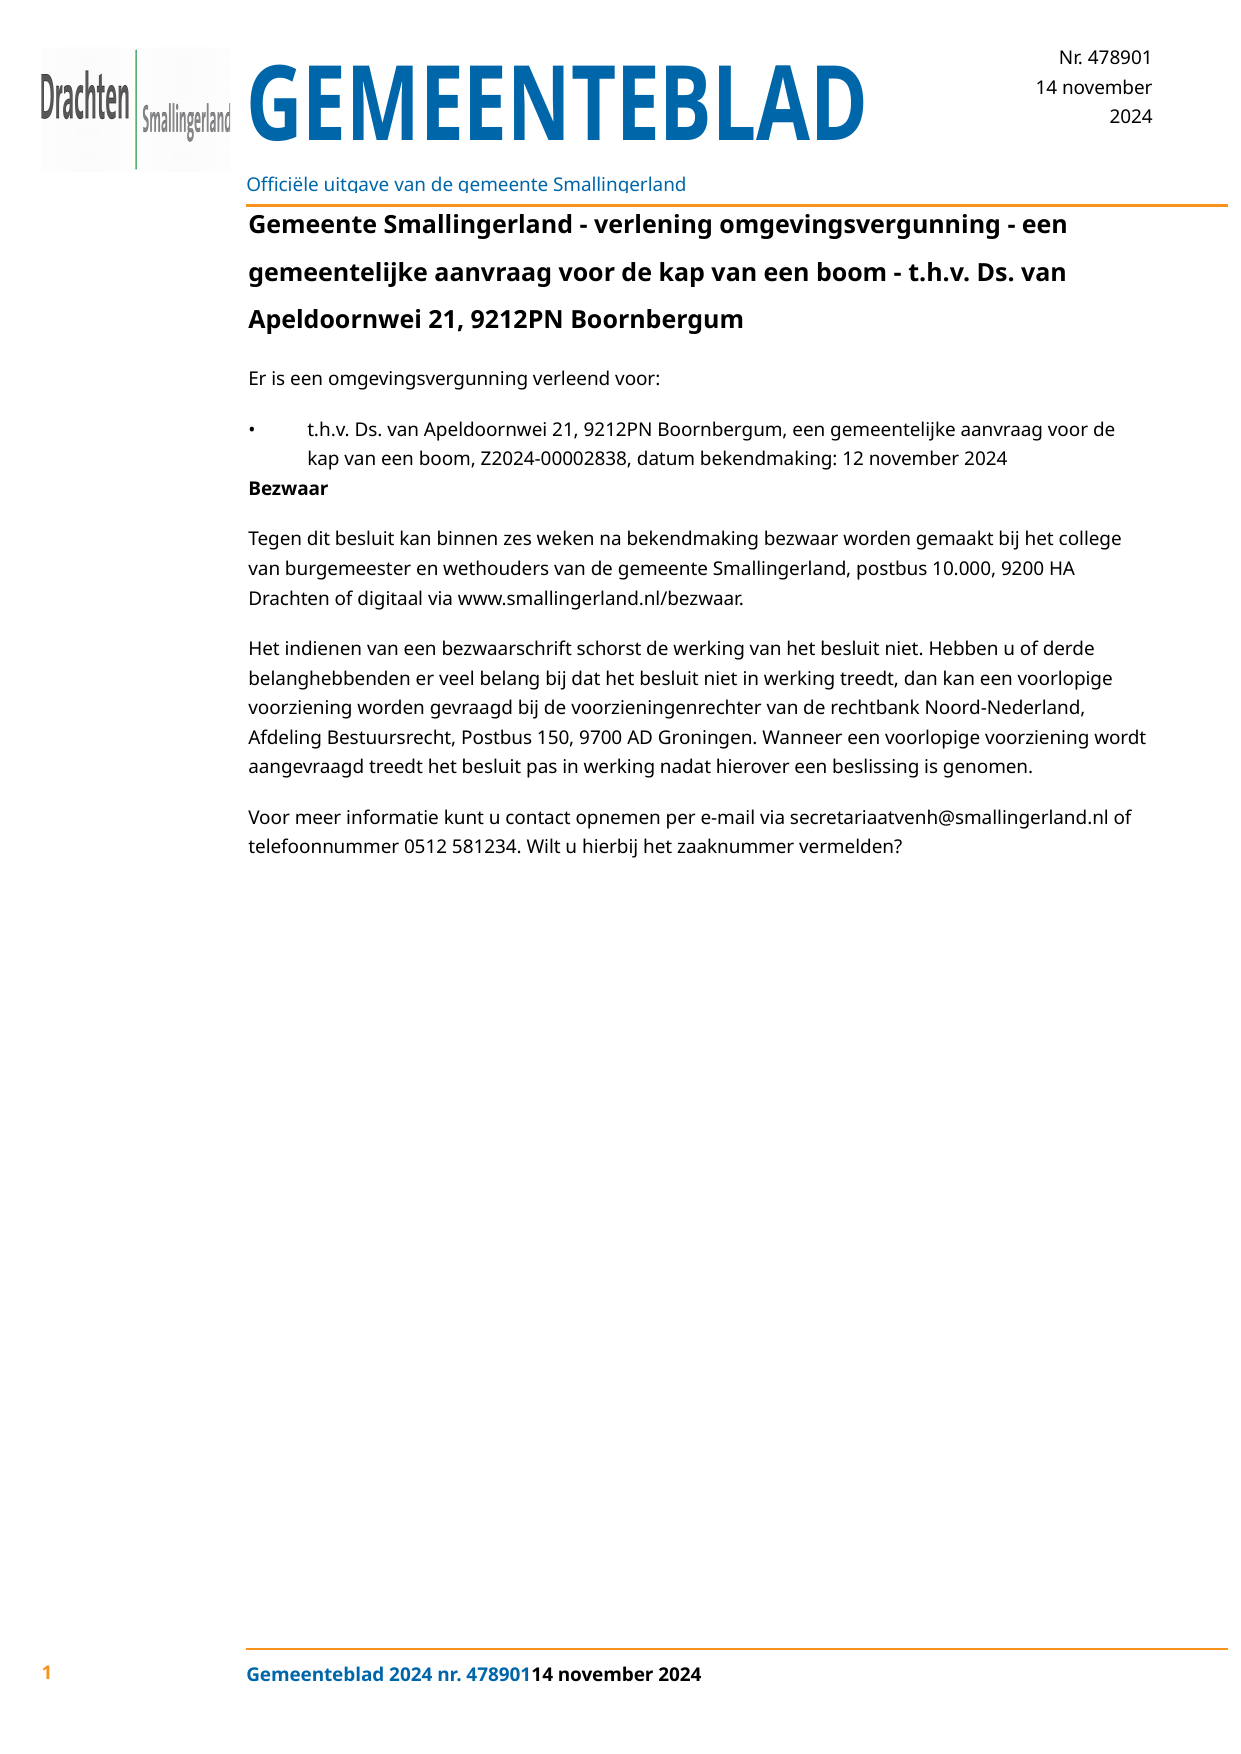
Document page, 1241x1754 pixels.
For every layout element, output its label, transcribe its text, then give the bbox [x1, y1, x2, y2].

picture [41, 47, 231, 172]
text Voor meer informatie kunt u contact opnemen per e-mail via secretariaatvenh@smallingerland.nl of telefoonnummer 0512 581234. Wilt u hierbij het zaaknummer vermelden? [248, 804, 1152, 859]
text Tegen dit besluit kan binnen zes weken na bekendmaking bezwaar worden gemaakt bij het college van burgemeester en wethouders van de gemeente Smallingerland, postbus 10.000, 9200 HA Drachten of digitaal via www.smallingerland.nl/bezwaar. [248, 526, 1152, 610]
list t.h.v. Ds. van Apeldoornwei 21, 9212PN Boornbergum, een gemeentelijke aanvraag voor de kap van een boom, Z2024-00002838, datum bekendmaking: 12 november 2024 [248, 416, 1152, 471]
text Het indienen van een bezwaarschrift schorst de werking van het besluit niet. Hebben u of derde belanghebbenden er veel belang bij dat het besluit niet in werking treedt, dan kan een voorlopige voorziening worden gevraagd bij de voorzieningenrechter van de rechtbank Noord-Nederland, Afdeling Bestuursrecht, Postbus 150, 9700 AD Groningen. Wanneer een voorlopige voorziening wordt aangevraagd treedt het besluit pas in werking nadat hierover een beslissing is genomen. [248, 635, 1152, 779]
text Er is een omgevingsvergunning verleend voor: [248, 366, 1152, 391]
text Gemeente Smallingerland - verlening omgevingsvergunning - een gemeentelijke aanvraag voor de kap van een boom - t.h.v. Ds. van Apeldoornwei 21, 9212PN Boornbergum [248, 207, 1152, 336]
text Bezwaar [248, 475, 1152, 501]
